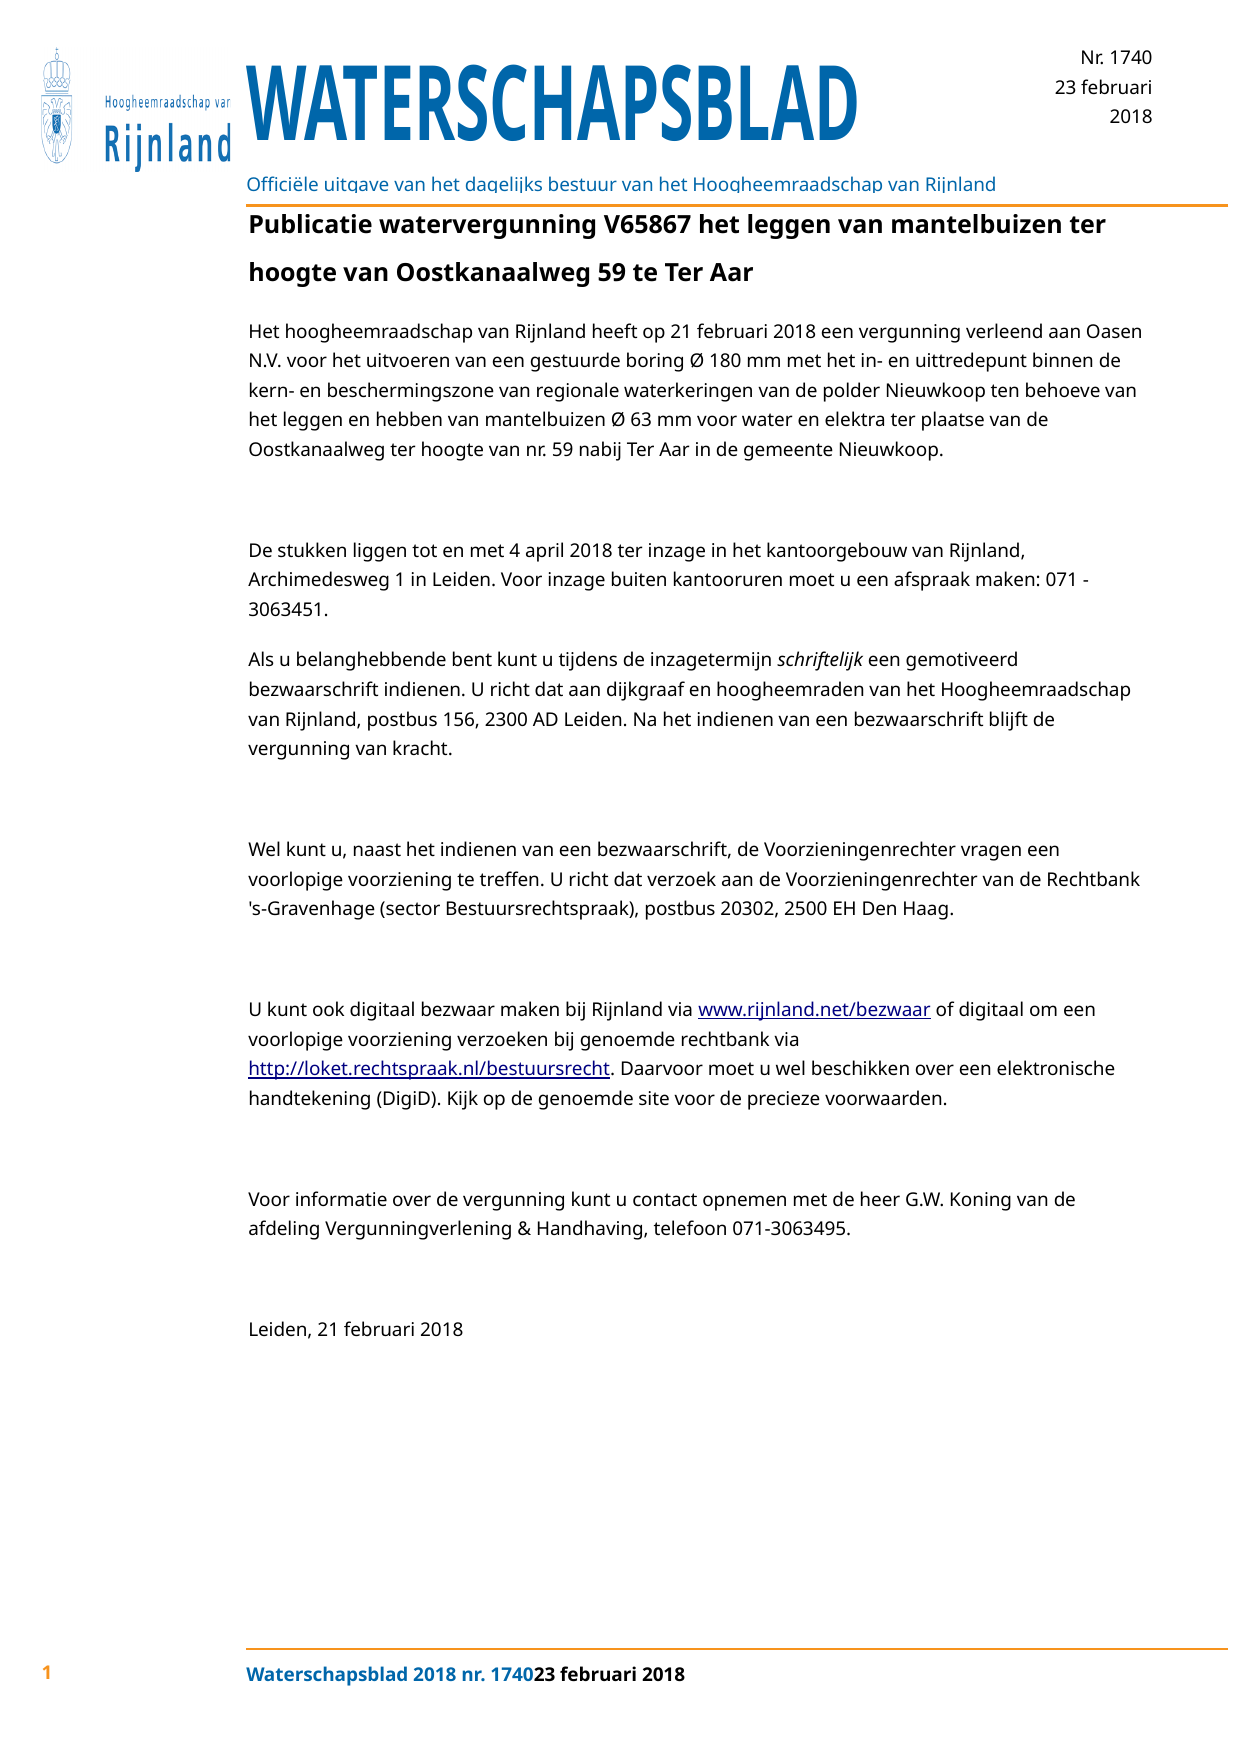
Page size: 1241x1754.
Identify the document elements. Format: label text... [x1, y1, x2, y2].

picture [41, 47, 231, 172]
text Wel kunt u, naast het indienen van een bezwaarschrift, de Voorzieningenrechter vragen een voorlopige voorziening te treffen. U richt dat verzoek aan de Voorzieningenrechter van de Rechtbank 's-Gravenhage (sector Bestuursrechtspraak), postbus 20302, 2500 EH Den Haag. [248, 836, 1152, 921]
text De stukken liggen tot en met 4 april 2018 ter inzage in het kantoorgebouw van Rijnland, Archimedesweg 1 in Leiden. Voor inzage buiten kantooruren moet u een afspraak maken: 071 - 3063451. [248, 537, 1152, 622]
text U kunt ook digitaal bezwaar maken bij Rijnland via www.rijnland.net/bezwaar of digitaal om een voorlopige voorziening verzoeken bij genoemde rechtbank via http://loket.rechtspraak.nl/bestuursrecht. Daarvoor moet u wel beschikken over een elektronische handtekening (DigiD). Kijk op de genoemde site voor de precieze voorwaarden. [248, 996, 1152, 1111]
text Leiden, 21 februari 2018 [248, 1316, 1152, 1342]
text Het hoogheemraadschap van Rijnland heeft op 21 februari 2018 een vergunning verleend aan Oasen N.V. voor het uitvoeren van een gestuurde boring Ø 180 mm met het in- en uittredepunt binnen de kern- en beschermingszone van regionale waterkeringen van de polder Nieuwkoop ten behoeve van het leggen en hebben van mantelbuizen Ø 63 mm voor water en elektra ter plaatse van de Oostkanaalweg ter hoogte van nr. 59 nabij Ter Aar in de gemeente Nieuwkoop. [248, 318, 1152, 462]
text Als u belanghebbende bent kunt u tijdens de inzagetermijn schriftelijk een gemotiveerd bezwaarschrift indienen. U richt dat aan dijkgraaf en hoogheemraden van het Hoogheemraadschap van Rijnland, postbus 156, 2300 AD Leiden. Na het indienen van een bezwaarschrift blijft de vergunning van kracht. [248, 647, 1152, 761]
text Voor informatie over de vergunning kunt u contact opnemen met de heer G.W. Koning van de afdeling Vergunningverlening & Handhaving, telefoon 071-3063495. [248, 1186, 1152, 1241]
text Publicatie watervergunning V65867 het leggen van mantelbuizen ter hoogte van Oostkanaalweg 59 te Ter Aar [248, 207, 1152, 288]
